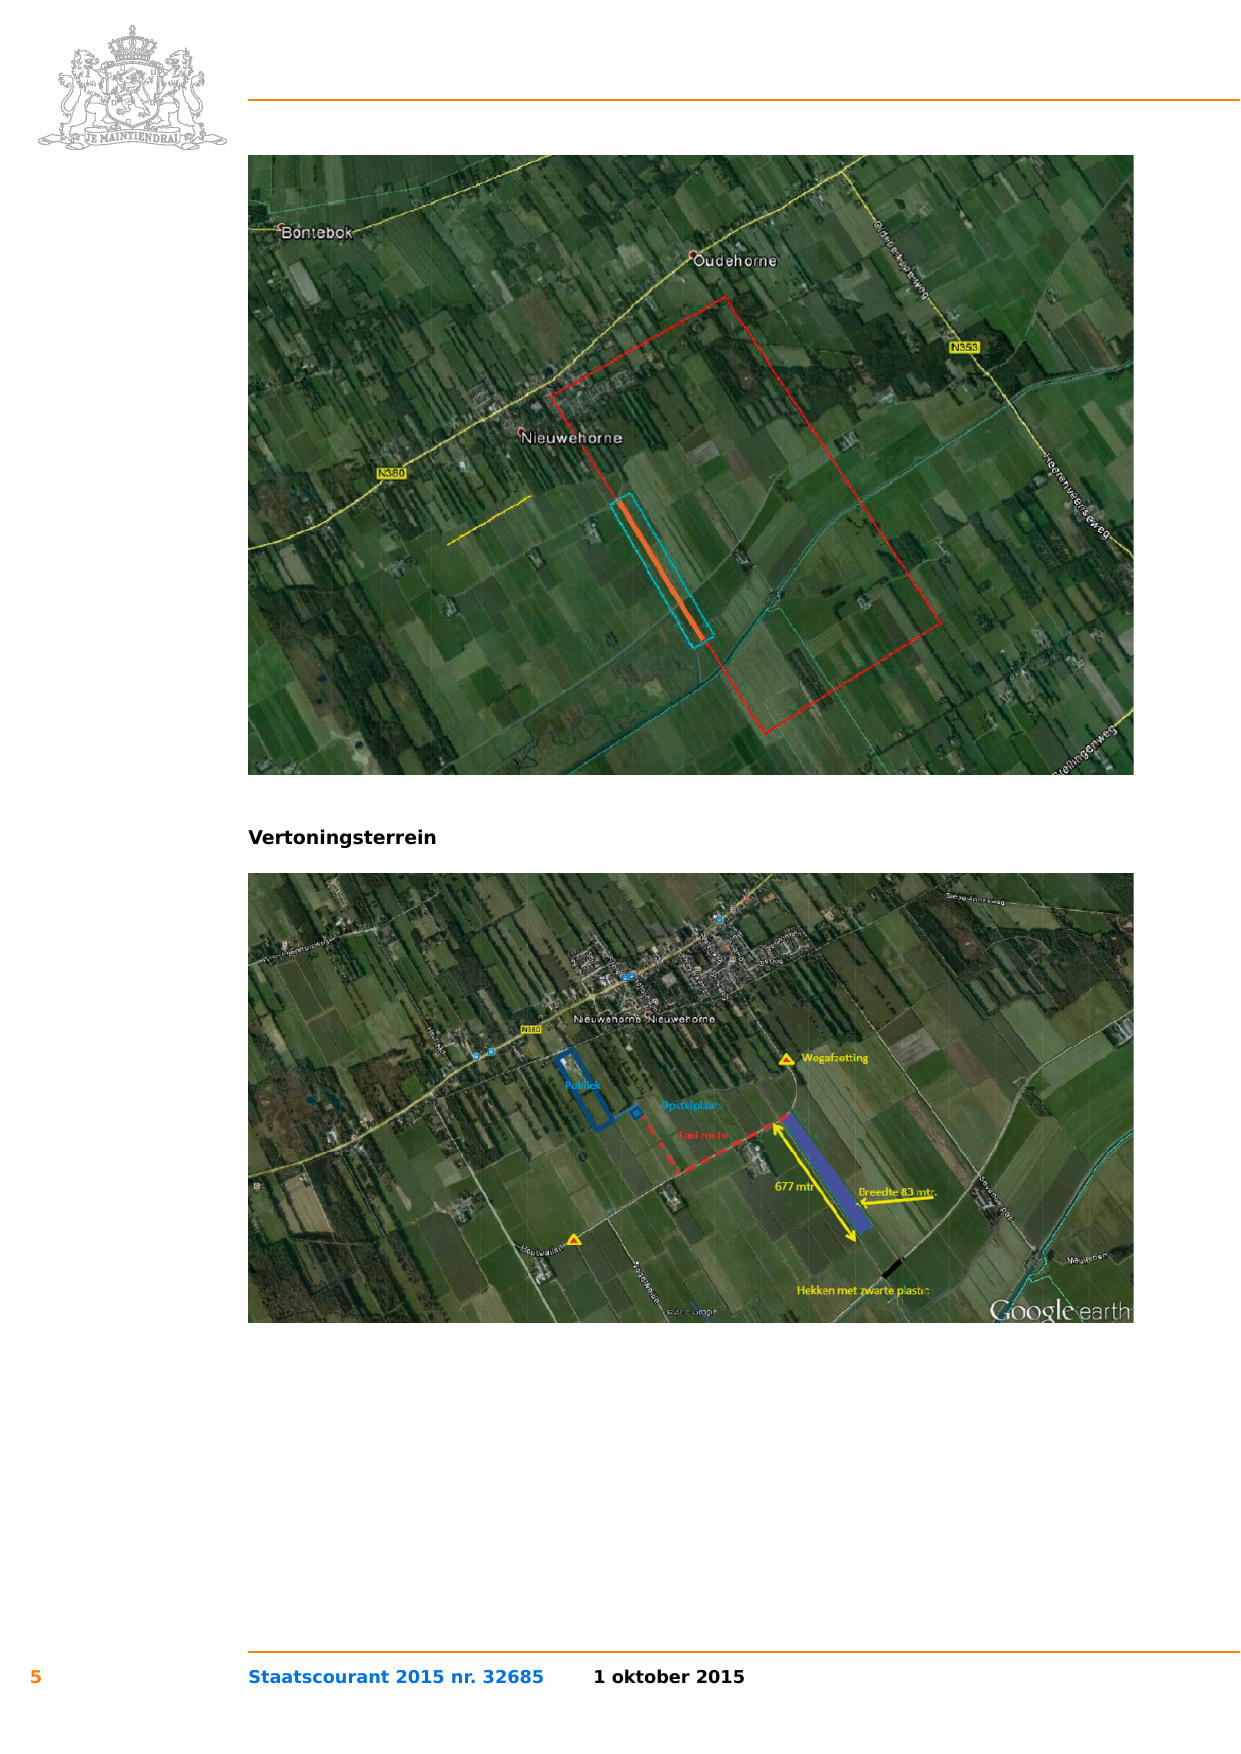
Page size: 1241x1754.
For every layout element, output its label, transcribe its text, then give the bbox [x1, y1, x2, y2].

subtitle Vertoningsterrein [248, 827, 1163, 849]
picture [248, 873, 1134, 1323]
picture [248, 155, 1134, 775]
picture [38, 25, 227, 150]
